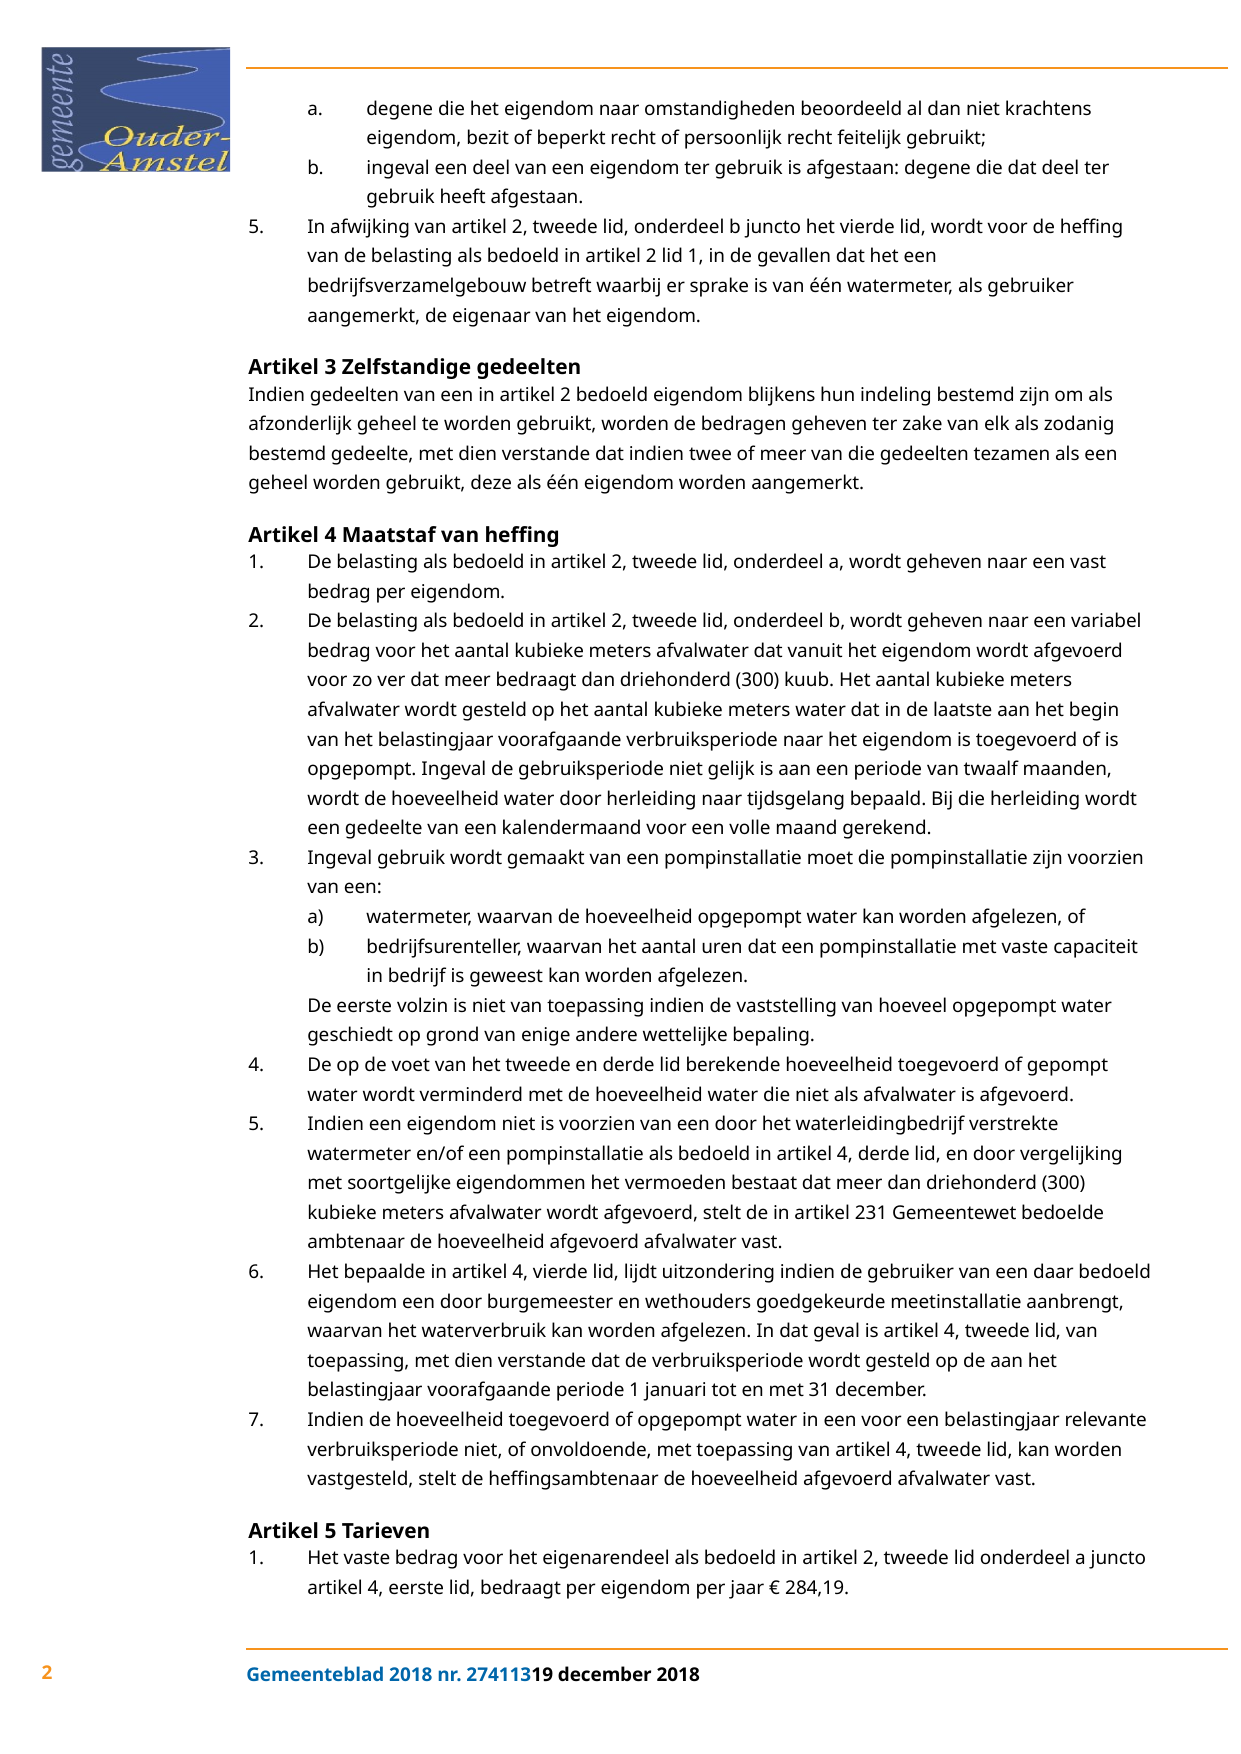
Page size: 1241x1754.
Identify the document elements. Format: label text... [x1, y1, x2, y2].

list bedrijfsurenteller, waarvan het aantal uren dat een pompinstallatie met vaste capaciteit in bedrijf is geweest kan worden afgelezen. [307, 933, 1152, 988]
list Het bepaalde in artikel 4, vierde lid, lijdt uitzondering indien de gebruiker van een daar bedoeld eigendom een door burgemeester en wethouders goedgekeurde meetinstallatie aanbrengt, waarvan het waterverbruik kan worden afgelezen. In dat geval is artikel 4, tweede lid, van toepassing, met dien verstande dat de verbruiksperiode wordt gesteld op de aan het belastingjaar voorafgaande periode 1 januari tot en met 31 december. [248, 1258, 1152, 1402]
list watermeter, waarvan de hoeveelheid opgepompt water kan worden afgelezen, of [307, 903, 1152, 929]
list De eerste volzin is niet van toepassing indien de vaststelling van hoeveel opgepompt water geschiedt op grond van enige andere wettelijke bepaling. [248, 992, 1152, 1047]
list ingeval een deel van een eigendom ter gebruik is afgestaan: degene die dat deel ter gebruik heeft afgestaan. [307, 154, 1152, 209]
text Artikel 5 Tarieven [248, 1516, 1152, 1544]
list De op de voet van het tweede en derde lid berekende hoeveelheid toegevoerd of gepompt water wordt verminderd met de hoeveelheid water die niet als afvalwater is afgevoerd. [248, 1051, 1152, 1107]
text Indien gedeelten van een in artikel 2 bedoeld eigendom blijkens hun indeling bestemd zijn om als afzonderlijk geheel te worden gebruikt, worden de bedragen geheven ter zake van elk als zodanig bestemd gedeelte, met dien verstande dat indien twee of meer van die gedeelten tezamen als een geheel worden gebruikt, deze als één eigendom worden aangemerkt. [248, 381, 1152, 495]
list De belasting als bedoeld in artikel 2, tweede lid, onderdeel b, wordt geheven naar een variabel bedrag voor het aantal kubieke meters afvalwater dat vanuit het eigendom wordt afgevoerd voor zo ver dat meer bedraagt dan driehonderd (300) kuub. Het aantal kubieke meters afvalwater wordt gesteld op het aantal kubieke meters water dat in de laatste aan het begin van het belastingjaar voorafgaande verbruiksperiode naar het eigendom is toegevoerd of is opgepompt. Ingeval de gebruiksperiode niet gelijk is aan een periode van twaalf maanden, wordt de hoeveelheid water door herleiding naar tijdsgelang bepaald. Bij die herleiding wordt een gedeelte van een kalendermaand voor een volle maand gerekend. [248, 607, 1152, 840]
text Artikel 4 Maatstaf van heffing [248, 520, 1152, 548]
list Indien een eigendom niet is voorzien van een door het waterleidingbedrijf verstrekte watermeter en/of een pompinstallatie als bedoeld in artikel 4, derde lid, en door vergelijking met soortgelijke eigendommen het vermoeden bestaat dat meer dan driehonderd (300) kubieke meters afvalwater wordt afgevoerd, stelt de in artikel 231 Gemeentewet bedoelde ambtenaar de hoeveelheid afgevoerd afvalwater vast. [248, 1110, 1152, 1254]
list Indien de hoeveelheid toegevoerd of opgepompt water in een voor een belastingjaar relevante verbruiksperiode niet, of onvoldoende, met toepassing van artikel 4, tweede lid, kan worden vastgesteld, stelt de heffingsambtenaar de hoeveelheid afgevoerd afvalwater vast. [248, 1406, 1152, 1491]
list Ingeval gebruik wordt gemaakt van een pompinstallatie moet die pompinstallatie zijn voorzien van een: [248, 844, 1152, 899]
list De belasting als bedoeld in artikel 2, tweede lid, onderdeel a, wordt geheven naar een vast bedrag per eigendom. [248, 548, 1152, 604]
list In afwijking van artikel 2, tweede lid, onderdeel b juncto het vierde lid, wordt voor de heffing van de belasting als bedoeld in artikel 2 lid 1, in de gevallen dat het een bedrijfsverzamelgebouw betreft waarbij er sprake is van één watermeter, als gebruiker aangemerkt, de eigenaar van het eigendom. [248, 213, 1152, 328]
text Artikel 3 Zelfstandige gedeelten [248, 352, 1152, 381]
list degene die het eigendom naar omstandigheden beoordeeld al dan niet krachtens eigendom, bezit of beperkt recht of persoonlijk recht feitelijk gebruikt; [307, 95, 1152, 150]
list Het vaste bedrag voor het eigenarendeel als bedoeld in artikel 2, tweede lid onderdeel a juncto artikel 4, eerste lid, bedraagt per eigendom per jaar € 284,19. [248, 1544, 1152, 1599]
picture [41, 47, 231, 172]
